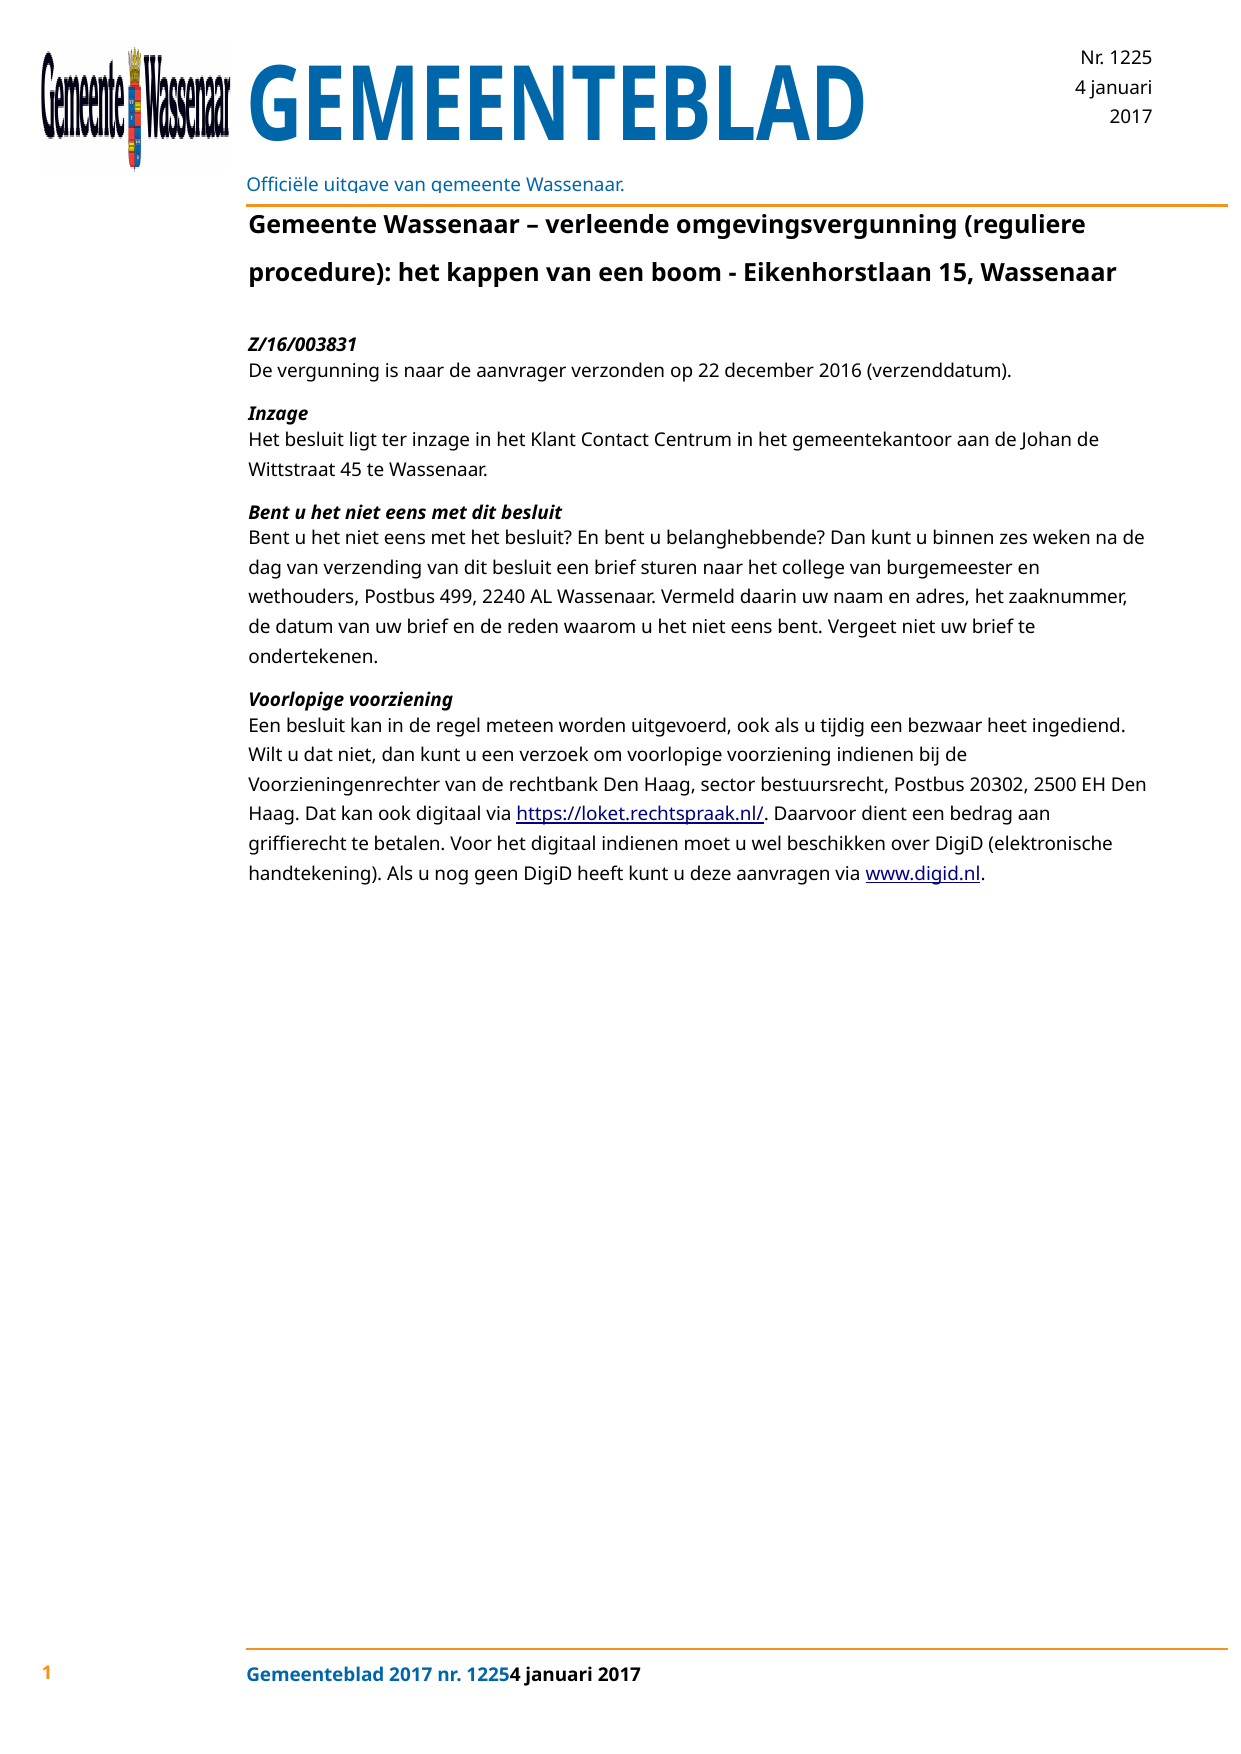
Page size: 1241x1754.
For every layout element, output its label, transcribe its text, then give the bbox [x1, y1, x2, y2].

table_header Z/16/003831 De vergunning is naar de aanvrager verzonden op 22 december 2016 (verzenddatum). Inzage Het besluit ligt ter inzage in het Klant Contact Centrum in het gemeentekantoor aan de Johan de Wittstraat 45 te Wassenaar. Bent u het niet eens met dit besluit Bent u het niet eens met het besluit? En bent u belanghebbende? Dan kunt u binnen zes weken na de dag van verzending van dit besluit een brief sturen naar het college van burgemeester en wethouders, Postbus 499, 2240 AL Wassenaar. Vermeld daarin uw naam en adres, het zaaknummer, de datum van uw brief en de reden waarom u het niet eens bent. Vergeet niet uw brief te ondertekenen. Voorlopige voorziening Een besluit kan in de regel meteen worden uitgevoerd, ook als u tijdig een bezwaar heet ingediend. Wilt u dat niet, dan kunt u een verzoek om voorlopige voorziening indienen bij de Voorzieningenrechter van de rechtbank Den Haag, sector bestuursrecht, Postbus 20302, 2500 EH Den Haag. Dat kan ook digitaal via https://loket.rechtspraak.nl/. Daarvoor dient een bedrag aan griffierecht te betalen. Voor het digitaal indienen moet u wel beschikken over DigiD (elektronische handtekening). Als u nog geen DigiD heeft kunt u deze aanvragen via www.digid.nl. [248, 318, 1152, 885]
picture [41, 47, 231, 172]
text Gemeente Wassenaar – verleende omgevingsvergunning (reguliere procedure): het kappen van een boom - Eikenhorstlaan 15, Wassenaar [248, 207, 1152, 288]
